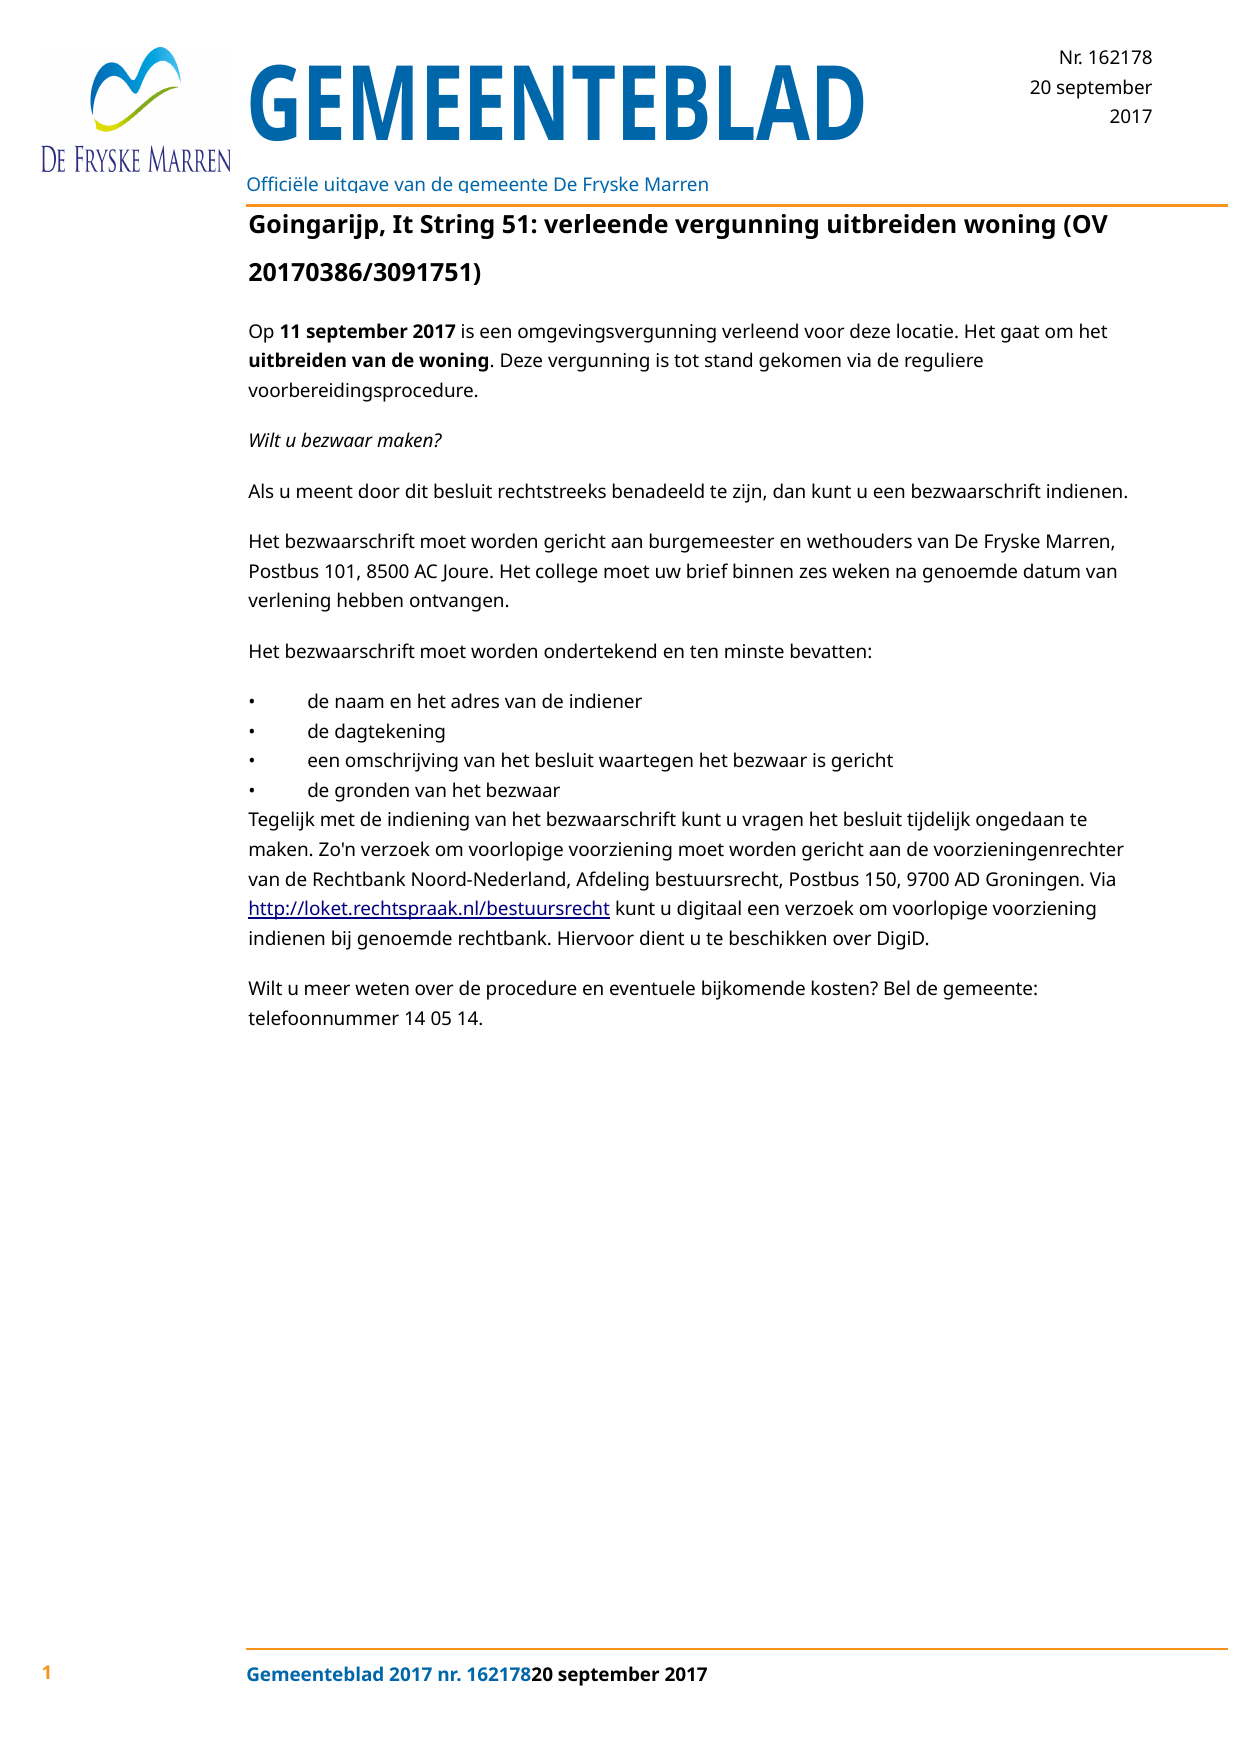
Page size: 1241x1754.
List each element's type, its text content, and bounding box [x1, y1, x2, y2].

text Tegelijk met de indiening van het bezwaarschrift kunt u vragen het besluit tijdelijk ongedaan te maken. Zo'n verzoek om voorlopige voorziening moet worden gericht aan de voorzieningenrechter van de Rechtbank Noord-Nederland, Afdeling bestuursrecht, Postbus 150, 9700 AD Groningen. Via http://loket.rechtspraak.nl/bestuursrecht kunt u digitaal een verzoek om voorlopige voorziening indienen bij genoemde rechtbank. Hiervoor dient u te beschikken over DigiD. [248, 807, 1152, 951]
text Het bezwaarschrift moet worden gericht aan burgemeester en wethouders van De Fryske Marren, Postbus 101, 8500 AC Joure. Het college moet uw brief binnen zes weken na genoemde datum van verlening hebben ontvangen. [248, 528, 1152, 613]
text Het bezwaarschrift moet worden ondertekend en ten minste bevatten: [248, 638, 1152, 664]
list de dagtekening [248, 718, 1152, 744]
list de naam en het adres van de indiener [248, 688, 1152, 714]
picture [41, 47, 231, 172]
text Wilt u bezwaar maken? [248, 427, 1152, 453]
text Op 11 september 2017 is een omgevingsvergunning verleend voor deze locatie. Het gaat om het uitbreiden van de woning. Deze vergunning is tot stand gekomen via de reguliere voorbereidingsprocedure. [248, 318, 1152, 403]
text Wilt u meer weten over de procedure en eventuele bijkomende kosten? Bel de gemeente: telefoonnummer 14 05 14. [248, 975, 1152, 1031]
list de gronden van het bezwaar [248, 777, 1152, 803]
text Als u meent door dit besluit rechtstreeks benadeeld te zijn, dan kunt u een bezwaarschrift indienen. [248, 478, 1152, 504]
text Goingarijp, It String 51: verleende vergunning uitbreiden woning (OV 20170386/3091751) [248, 207, 1152, 288]
list een omschrijving van het besluit waartegen het bezwaar is gericht [248, 747, 1152, 773]
